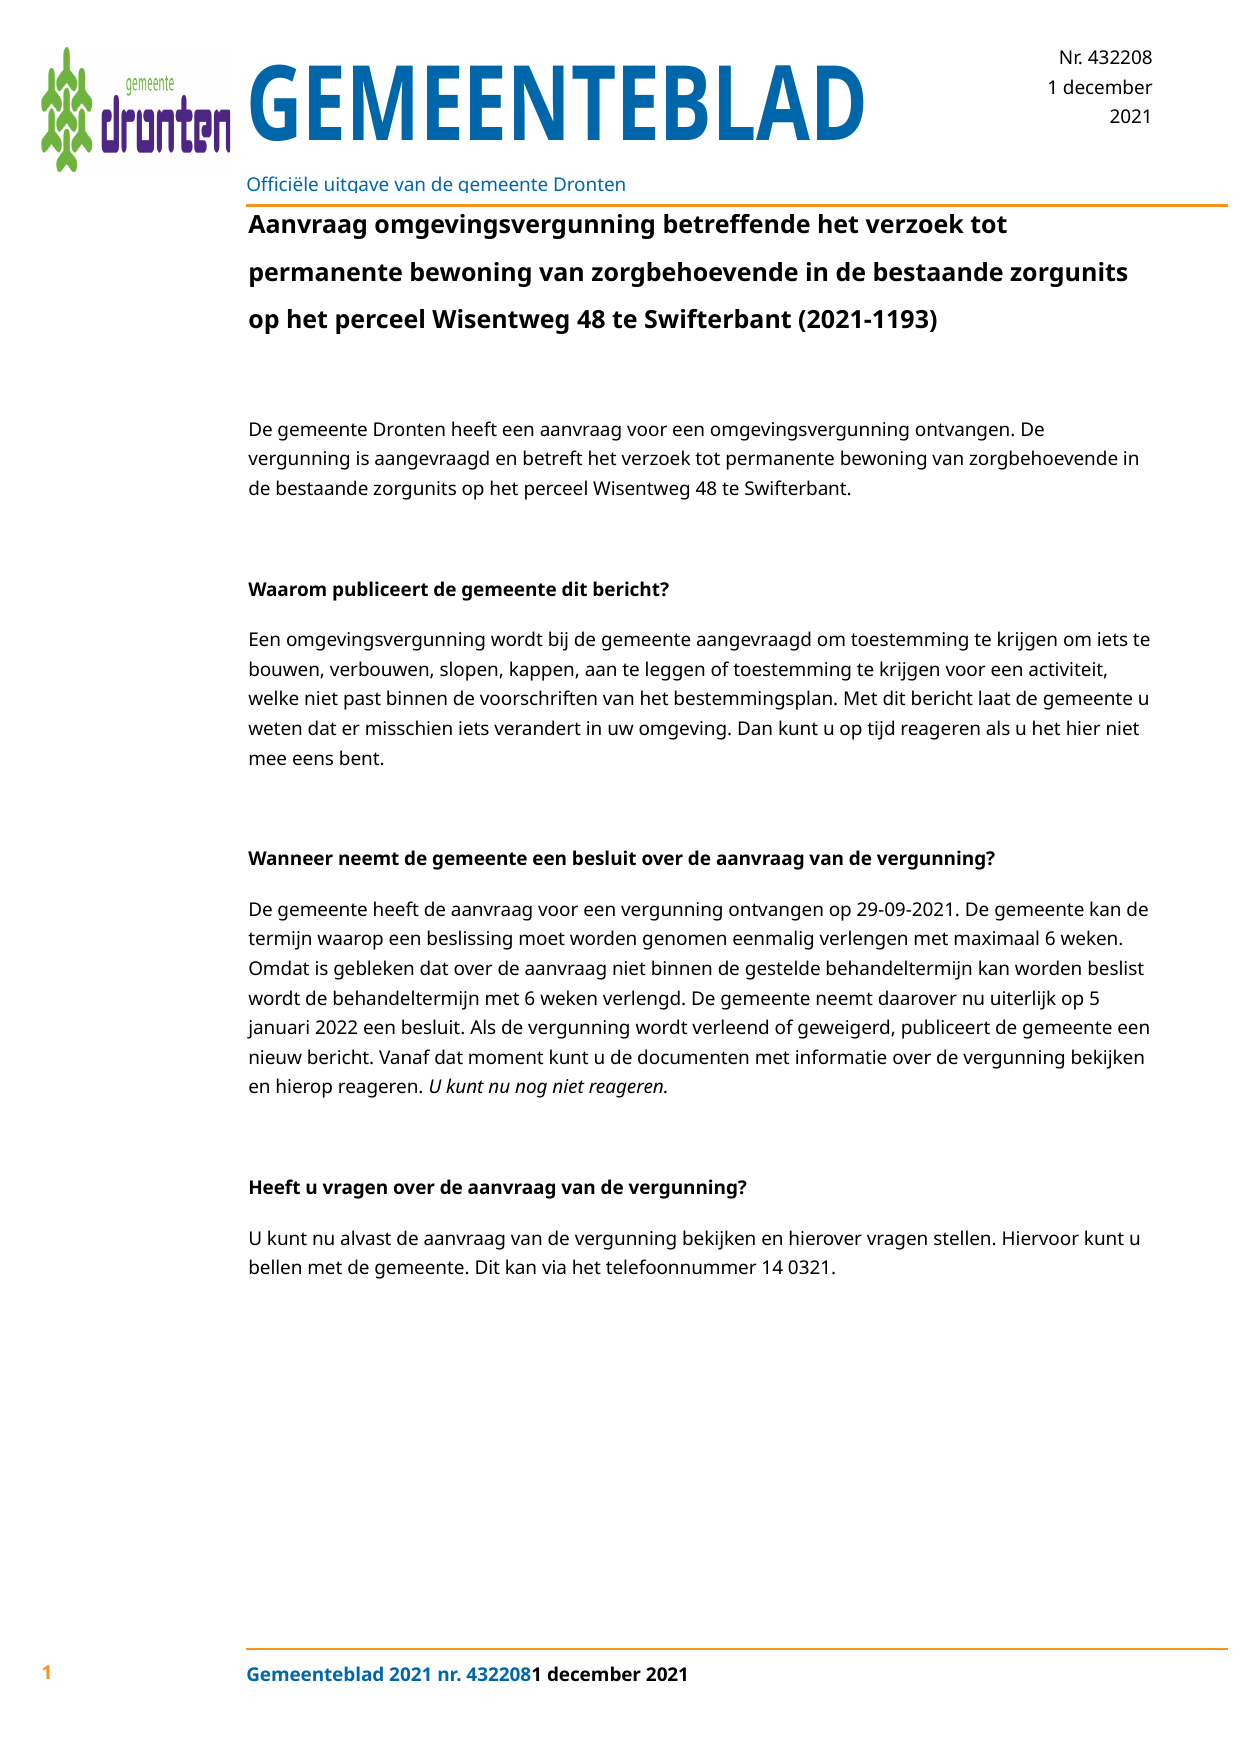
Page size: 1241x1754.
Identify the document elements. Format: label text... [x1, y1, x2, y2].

text Wanneer neemt de gemeente een besluit over de aanvraag van de vergunning? [248, 846, 1152, 871]
text Aanvraag omgevingsvergunning betreffende het verzoek tot permanente bewoning van zorgbehoevende in de bestaande zorgunits op het perceel Wisentweg 48 te Swifterbant (2021-1193) [248, 207, 1152, 336]
text Waarom publiceert de gemeente dit bericht? [248, 576, 1152, 602]
picture [41, 47, 231, 172]
text Een omgevingsvergunning wordt bij de gemeente aangevraagd om toestemming te krijgen om iets te bouwen, verbouwen, slopen, kappen, aan te leggen of toestemming te krijgen voor een activiteit, welke niet past binnen de voorschriften van het bestemmingsplan. Met dit bericht laat de gemeente u weten dat er misschien iets verandert in uw omgeving. Dan kunt u op tijd reageren als u het hier niet mee eens bent. [248, 626, 1152, 770]
text U kunt nu alvast de aanvraag van de vergunning bekijken en hierover vragen stellen. Hiervoor kunt u bellen met de gemeente. Dit kan via het telefoonnummer 14 0321. [248, 1225, 1152, 1280]
text Heeft u vragen over de aanvraag van de vergunning? [248, 1174, 1152, 1200]
text De gemeente Dronten heeft een aanvraag voor een omgevingsvergunning ontvangen. De vergunning is aangevraagd en betreft het verzoek tot permanente bewoning van zorgbehoevende in de bestaande zorgunits op het perceel Wisentweg 48 te Swifterbant. [248, 416, 1152, 501]
text De gemeente heeft de aanvraag voor een vergunning ontvangen op 29-09-2021. De gemeente kan de termijn waarop een beslissing moet worden genomen eenmalig verlengen met maximaal 6 weken. Omdat is gebleken dat over de aanvraag niet binnen de gestelde behandeltermijn kan worden beslist wordt de behandeltermijn met 6 weken verlengd. De gemeente neemt daarover nu uiterlijk op 5 januari 2022 een besluit. Als de vergunning wordt verleend of geweigerd, publiceert de gemeente een nieuw bericht. Vanaf dat moment kunt u de documenten met informatie over de vergunning bekijken en hierop reageren. U kunt nu nog niet reageren. [248, 896, 1152, 1099]
